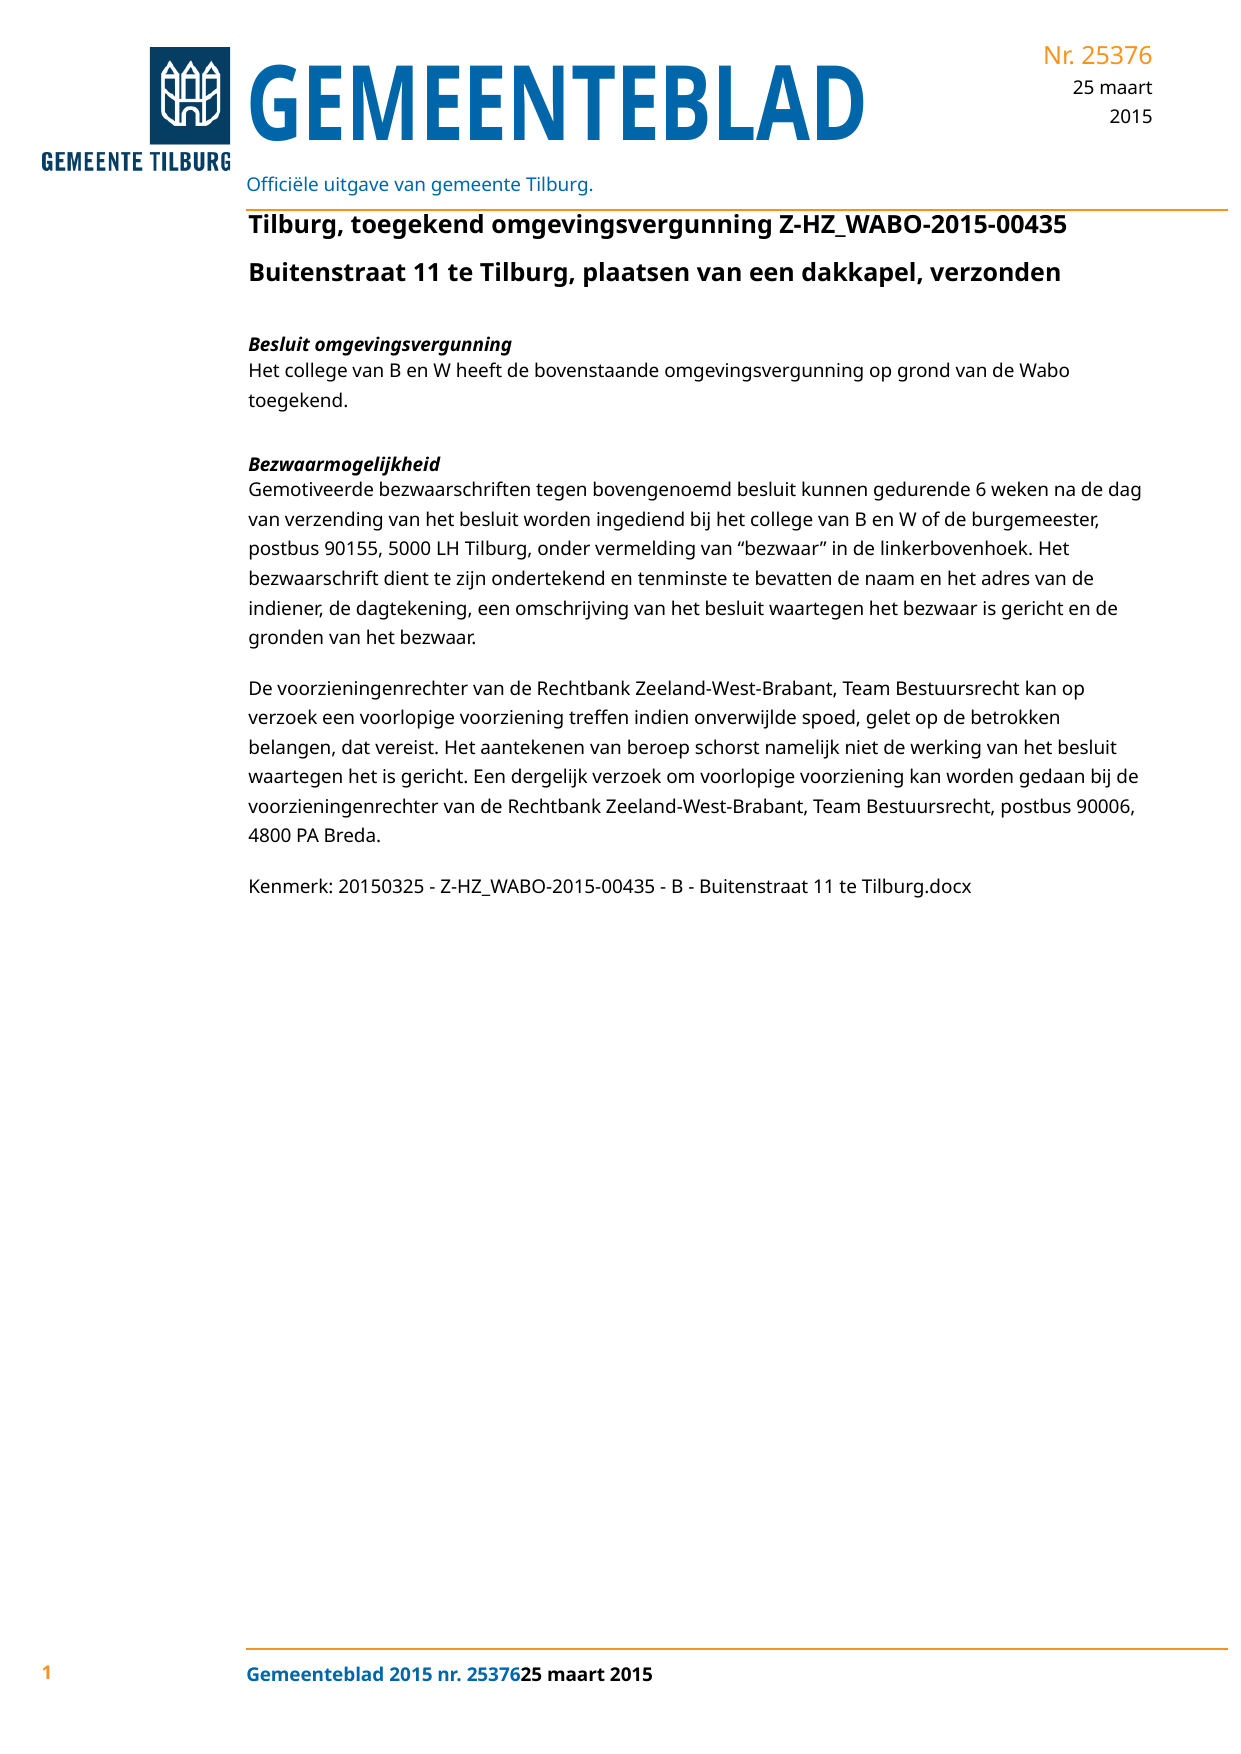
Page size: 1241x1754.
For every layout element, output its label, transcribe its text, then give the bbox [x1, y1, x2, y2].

text Tilburg, toegekend omgevingsvergunning Z-HZ_WABO-2015-00435 Buitenstraat 11 te Tilburg, plaatsen van een dakkapel, verzonden [248, 211, 1152, 288]
text De voorzieningenrechter van de Rechtbank Zeeland-West-Brabant, Team Bestuursrecht kan op verzoek een voorlopige voorziening treffen indien onverwijlde spoed, gelet op de betrokken belangen, dat vereist. Het aantekenen van beroep schorst namelijk niet de werking van het besluit waartegen het is gericht. Een dergelijk verzoek om voorlopige voorziening kan worden gedaan bij de voorzieningenrechter van de Rechtbank Zeeland-West-Brabant, Team Bestuursrecht, postbus 90006, 4800 PA Breda. [248, 675, 1152, 848]
text Besluit omgevingsvergunning [248, 331, 1152, 357]
text Gemotiveerde bezwaarschriften tegen bovengenoemd besluit kunnen gedurende 6 weken na de dag van verzending van het besluit worden ingediend bij het college van B en W of de burgemeester, postbus 90155, 5000 LH Tilburg, onder vermelding van “bezwaar” in de linkerbovenhoek. Het bezwaarschrift dient te zijn ondertekend en tenminste te bevatten de naam en het adres van de indiener, de dagtekening, een omschrijving van het besluit waartegen het bezwaar is gericht en de gronden van het bezwaar. [248, 476, 1152, 650]
text Bezwaarmogelijkheid [248, 451, 1152, 476]
picture [41, 47, 231, 172]
text Het college van B en W heeft de bovenstaande omgevingsvergunning op grond van de Wabo toegekend. [248, 357, 1152, 412]
text Kenmerk: 20150325 - Z-HZ_WABO-2015-00435 - B - Buitenstraat 11 te Tilburg.docx [248, 873, 1152, 899]
